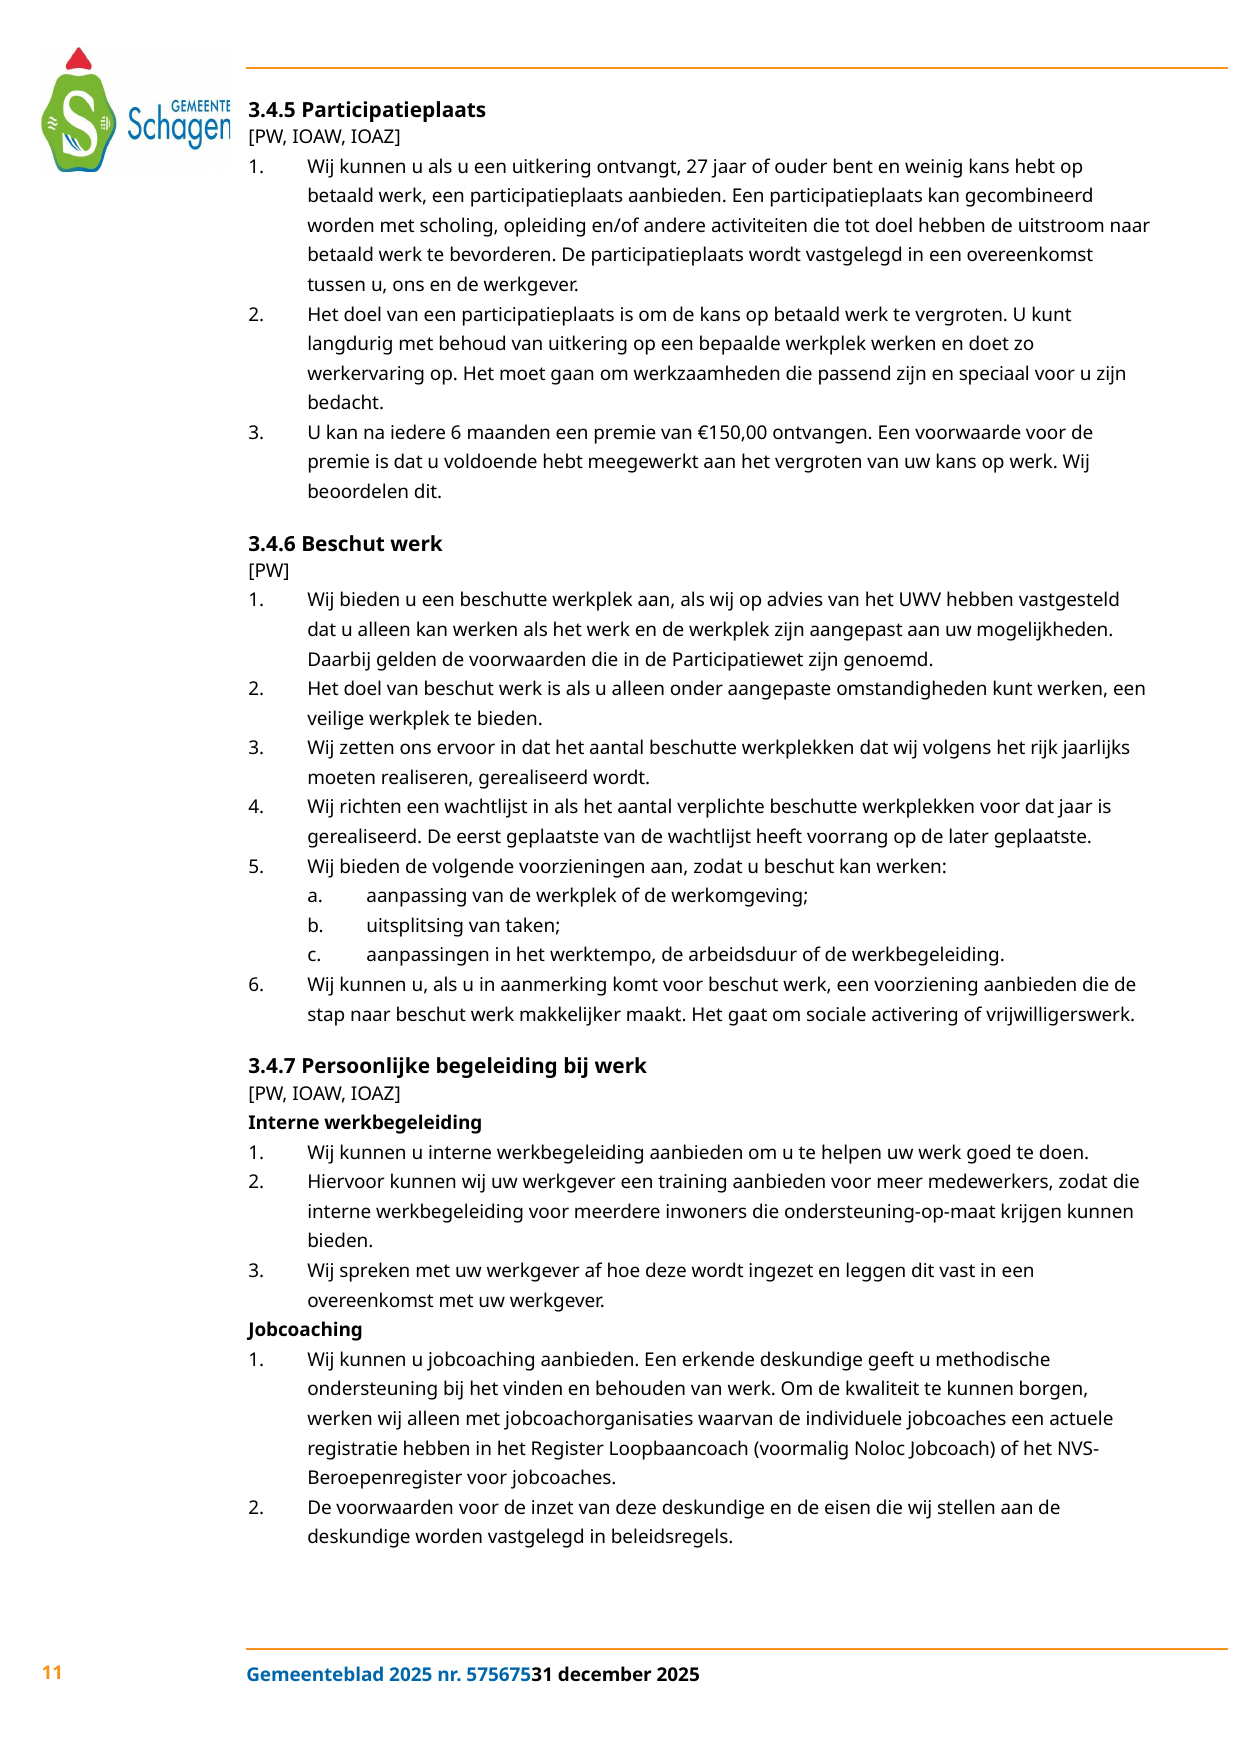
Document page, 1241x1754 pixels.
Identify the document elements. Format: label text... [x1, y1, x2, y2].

list aanpassing van de werkplek of de werkomgeving; [307, 882, 1152, 908]
text Interne werkbegeleiding [248, 1109, 1152, 1135]
list De voorwaarden voor de inzet van deze deskundige en de eisen die wij stellen aan de deskundige worden vastgelegd in beleidsregels. [248, 1494, 1152, 1549]
list Wij kunnen u als u een uitkering ontvangt, 27 jaar of ouder bent en weinig kans hebt op betaald werk, een participatieplaats aanbieden. Een participatieplaats kan gecombineerd worden met scholing, opleiding en/of andere activiteiten die tot doel hebben de uitstroom naar betaald werk te bevorderen. De participatieplaats wordt vastgelegd in een overeenkomst tussen u, ons en de werkgever. [248, 153, 1152, 297]
list Wij kunnen u jobcoaching aanbieden. Een erkende deskundige geeft u methodische ondersteuning bij het vinden en behouden van werk. Om de kwaliteit te kunnen borgen, werken wij alleen met jobcoachorganisaties waarvan de individuele jobcoaches een actuele registratie hebben in het Register Loopbaancoach (voormalig Noloc Jobcoach) of het NVS-Beroepenregister voor jobcoaches. [248, 1346, 1152, 1490]
list Wij kunnen u, als u in aanmerking komt voor beschut werk, een voorziening aanbieden die de stap naar beschut werk makkelijker maakt. Het gaat om sociale activering of vrijwilligerswerk. [248, 971, 1152, 1027]
list Wij zetten ons ervoor in dat het aantal beschutte werkplekken dat wij volgens het rijk jaarlijks moeten realiseren, gerealiseerd wordt. [248, 734, 1152, 790]
list Wij kunnen u interne werkbegeleiding aanbieden om u te helpen uw werk goed te doen. [248, 1139, 1152, 1164]
text 3.4.7 Persoonlijke begeleiding bij werk [248, 1051, 1152, 1080]
text 3.4.5 Participatieplaats [248, 95, 1152, 123]
text [PW, IOAW, IOAZ] [248, 1080, 1152, 1105]
text [PW] [248, 557, 1152, 583]
picture [41, 47, 231, 172]
list U kan na iedere 6 maanden een premie van €150,00 ontvangen. Een voorwaarde voor de premie is dat u voldoende hebt meegewerkt aan het vergroten van uw kans op werk. Wij beoordelen dit. [248, 419, 1152, 504]
list Wij bieden de volgende voorzieningen aan, zodat u beschut kan werken: [248, 853, 1152, 879]
list uitsplitsing van taken; [307, 912, 1152, 938]
list Hiervoor kunnen wij uw werkgever een training aanbieden voor meer medewerkers, zodat die interne werkbegeleiding voor meerdere inwoners die ondersteuning-op-maat krijgen kunnen bieden. [248, 1168, 1152, 1253]
list Wij spreken met uw werkgever af hoe deze wordt ingezet en leggen dit vast in een overeenkomst met uw werkgever. [248, 1257, 1152, 1312]
list Het doel van een participatieplaats is om de kans op betaald werk te vergroten. U kunt langdurig met behoud van uitkering op een bepaalde werkplek werken en doet zo werkervaring op. Het moet gaan om werkzaamheden die passend zijn en speciaal voor u zijn bedacht. [248, 301, 1152, 415]
list Wij richten een wachtlijst in als het aantal verplichte beschutte werkplekken voor dat jaar is gerealiseerd. De eerst geplaatste van de wachtlijst heeft voorrang op de later geplaatste. [248, 794, 1152, 849]
list Het doel van beschut werk is als u alleen onder aangepaste omstandigheden kunt werken, een veilige werkplek te bieden. [248, 675, 1152, 731]
text 3.4.6 Beschut werk [248, 529, 1152, 557]
list Wij bieden u een beschutte werkplek aan, als wij op advies van het UWV hebben vastgesteld dat u alleen kan werken als het werk en de werkplek zijn aangepast aan uw mogelijkheden. Daarbij gelden de voorwaarden die in de Participatiewet zijn genoemd. [248, 587, 1152, 672]
text Jobcoaching [248, 1316, 1152, 1342]
text [PW, IOAW, IOAZ] [248, 123, 1152, 149]
list aanpassingen in het werktempo, de arbeidsduur of de werkbegeleiding. [307, 942, 1152, 967]
